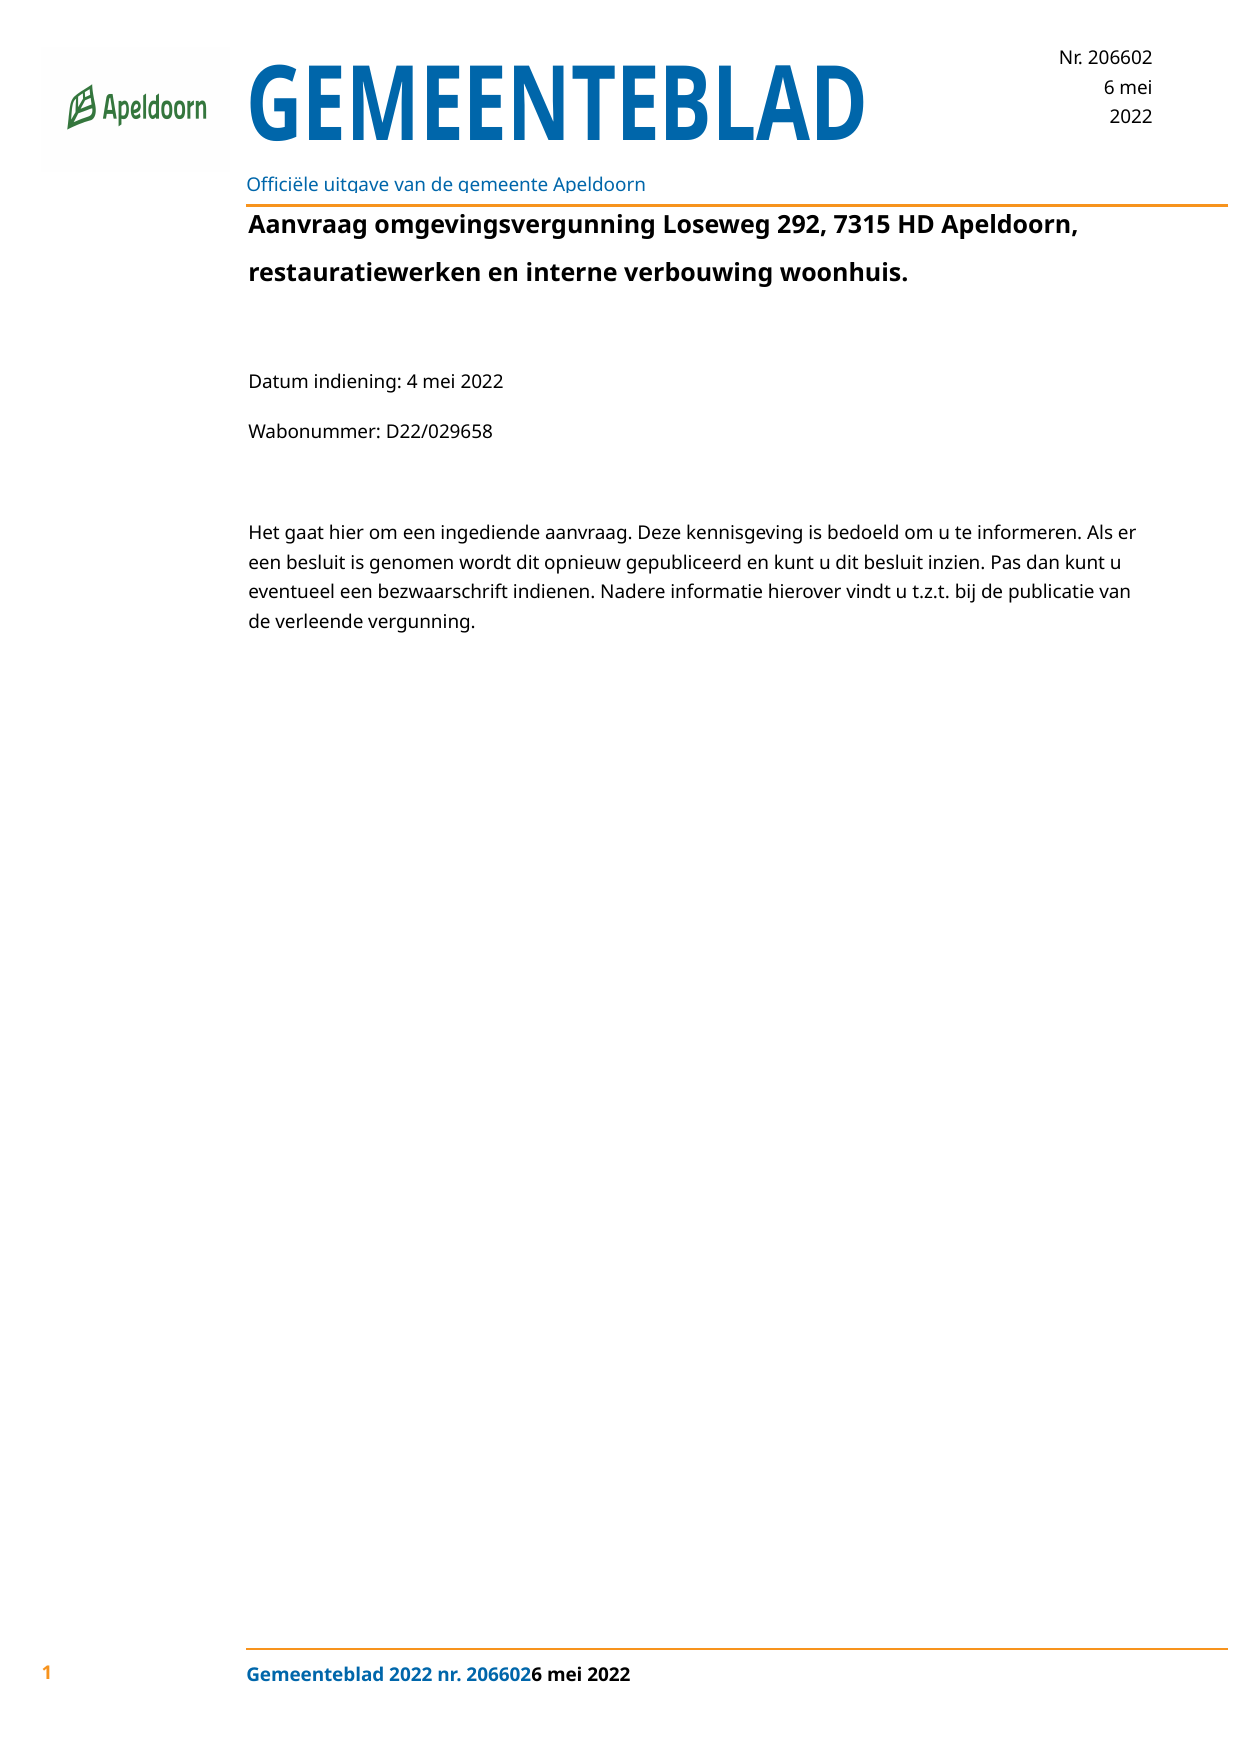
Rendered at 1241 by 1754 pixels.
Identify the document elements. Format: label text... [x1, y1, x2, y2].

text Datum indiening: 4 mei 2022 [248, 368, 1152, 394]
text Wabonummer: D22/029658 [248, 419, 1152, 444]
text Aanvraag omgevingsvergunning Loseweg 292, 7315 HD Apeldoorn, restauratiewerken en interne verbouwing woonhuis. [248, 207, 1152, 288]
text Het gaat hier om een ingediende aanvraag. Deze kennisgeving is bedoeld om u te informeren. Als er een besluit is genomen wordt dit opnieuw gepubliceerd en kunt u dit besluit inzien. Pas dan kunt u eventueel een bezwaarschrift indienen. Nadere informatie hierover vindt u t.z.t. bij de publicatie van de verleende vergunning. [248, 519, 1152, 634]
picture [41, 47, 231, 172]
